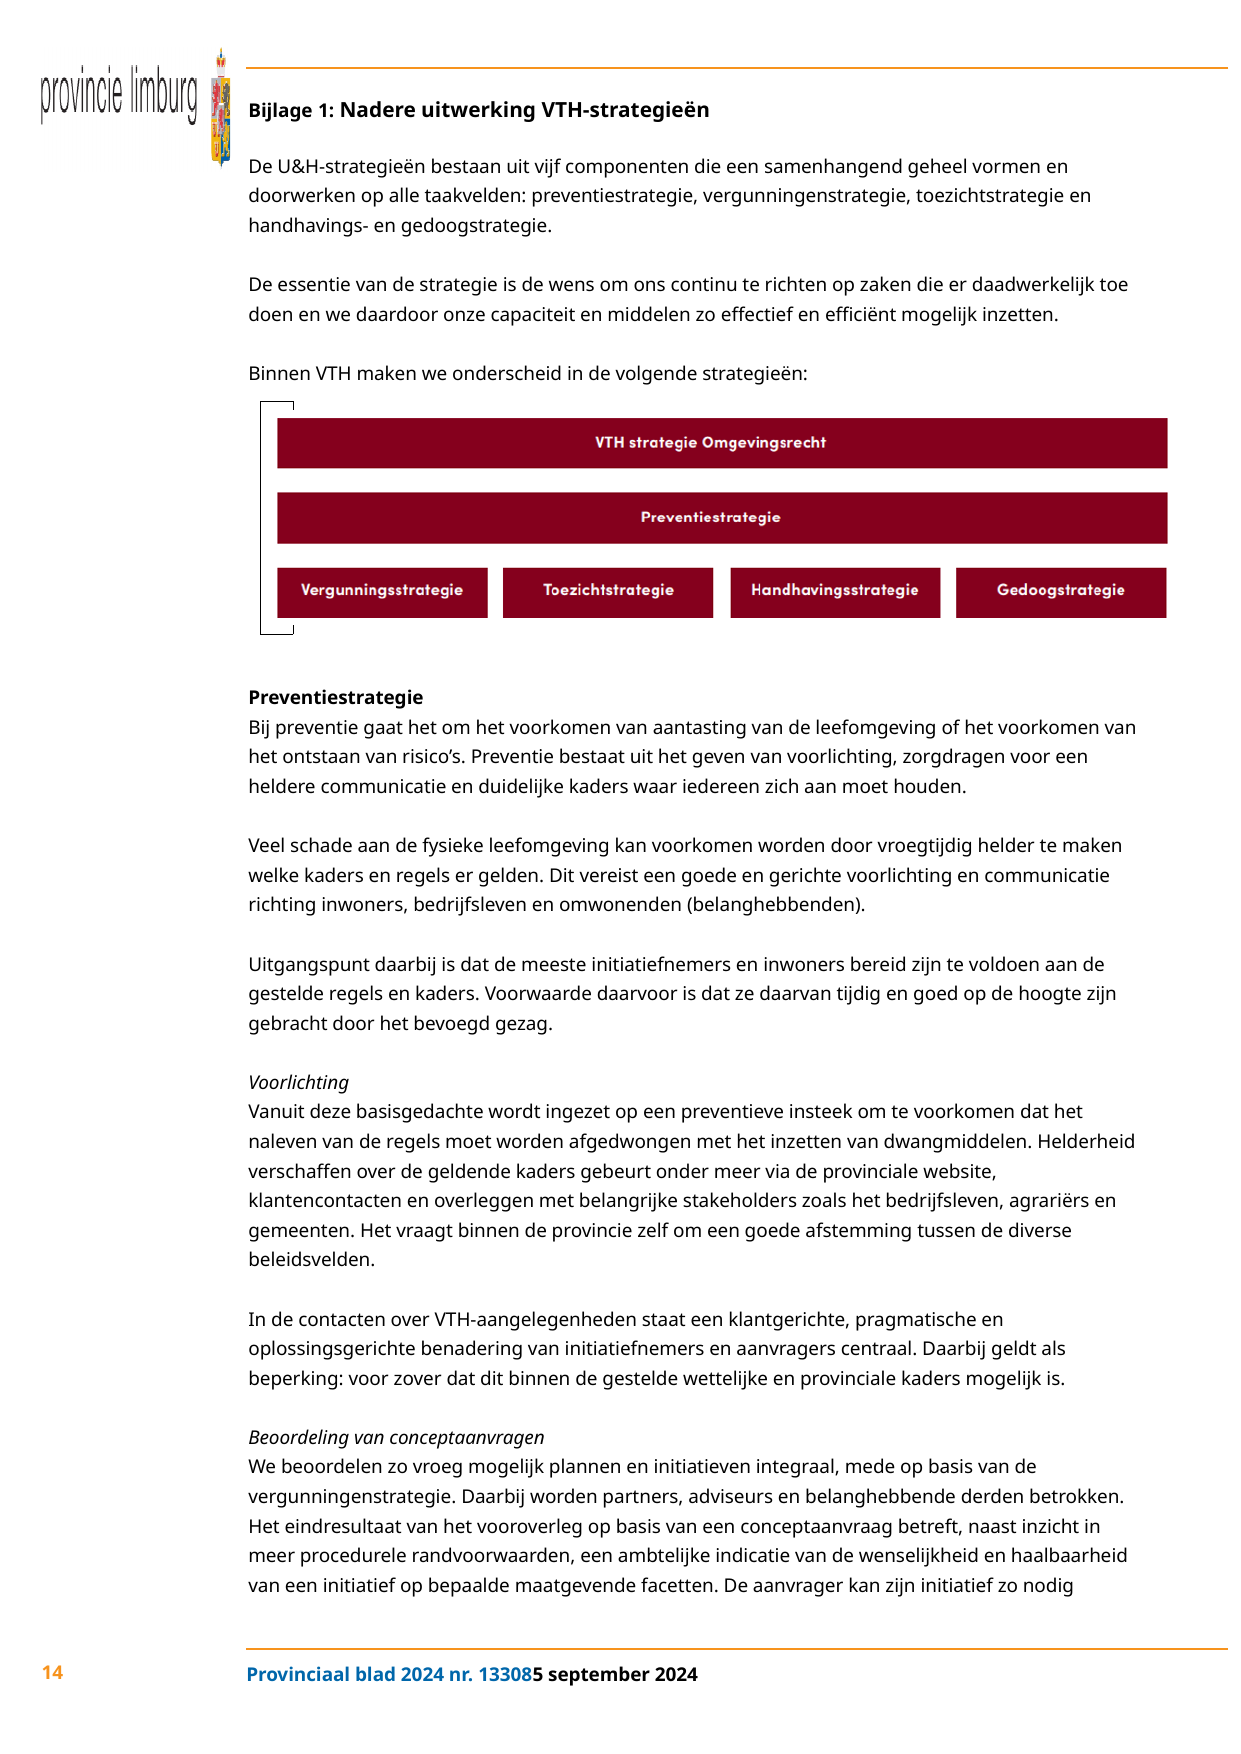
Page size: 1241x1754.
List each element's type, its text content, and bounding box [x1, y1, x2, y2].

text De U&H-strategieën bestaan uit vijf componenten die een samenhangend geheel vormen en doorwerken op alle taakvelden: preventiestrategie, vergunningenstrategie, toezichtstrategie en handhavings- en gedoogstrategie. [248, 153, 1152, 238]
text In de contacten over VTH-aangelegenheden staat een klantgerichte, pragmatische en oplossingsgerichte benadering van initiatiefnemers en aanvragers centraal. Daarbij geldt als beperking: voor zover dat dit binnen de gestelde wettelijke en provinciale kaders mogelijk is. [248, 1306, 1152, 1391]
text De essentie van de strategie is de wens om ons continu te richten op zaken die er daadwerkelijk toe doen en we daardoor onze capaciteit en middelen zo effectief en efficiënt mogelijk inzetten. [248, 271, 1152, 327]
text Veel schade aan de fysieke leefomgeving kan voorkomen worden door vroegtijdig helder te maken welke kaders en regels er gelden. Dit vereist een goede en gerichte voorlichting en communicatie richting inwoners, bedrijfsleven en omwonenden (belanghebbenden). [248, 832, 1152, 917]
text Bij preventie gaat het om het voorkomen van aantasting van de leefomgeving of het voorkomen van het ontstaan van risico’s. Preventie bestaat uit het geven van voorlichting, zorgdragen voor een heldere communicatie en duidelijke kaders waar iedereen zich aan moet houden. [248, 714, 1152, 799]
text Vanuit deze basisgedachte wordt ingezet op een preventieve insteek om te voorkomen dat het naleven van de regels moet worden afgedwongen met het inzetten van dwangmiddelen. Helderheid verschaffen over de geldende kaders gebeurt onder meer via de provinciale website, klantencontacten en overleggen met belangrijke stakeholders zoals het bedrijfsleven, agrariërs en gemeenten. Het vraagt binnen de provincie zelf om een goede afstemming tussen de diverse beleidsvelden. [248, 1099, 1152, 1272]
text Voorlichting [248, 1069, 1152, 1095]
text Bijlage 1: Nadere uitwerking VTH-strategieën [248, 95, 1152, 123]
picture [268, 410, 1173, 625]
text Preventiestrategie [248, 684, 1152, 710]
text Beoordeling van conceptaanvragen [248, 1424, 1152, 1450]
picture [41, 47, 231, 172]
text Uitgangspunt daarbij is dat de meeste initiatiefnemers en inwoners bereid zijn te voldoen aan de gestelde regels en kaders. Voorwaarde daarvoor is dat ze daarvan tijdig en goed op de hoogte zijn gebracht door het bevoegd gezag. [248, 951, 1152, 1036]
text Binnen VTH maken we onderscheid in de volgende strategieën: [248, 360, 1152, 386]
text We beoordelen zo vroeg mogelijk plannen en initiatieven integraal, mede op basis van de vergunningenstrategie. Daarbij worden partners, adviseurs en belanghebbende derden betrokken. Het eindresultaat van het vooroverleg op basis van een conceptaanvraag betreft, naast inzicht in meer procedurele randvoorwaarden, een ambtelijke indicatie van de wenselijkheid en haalbaarheid van een initiatief op bepaalde maatgevende facetten. De aanvrager kan zijn initiatief zo nodig [248, 1454, 1152, 1598]
